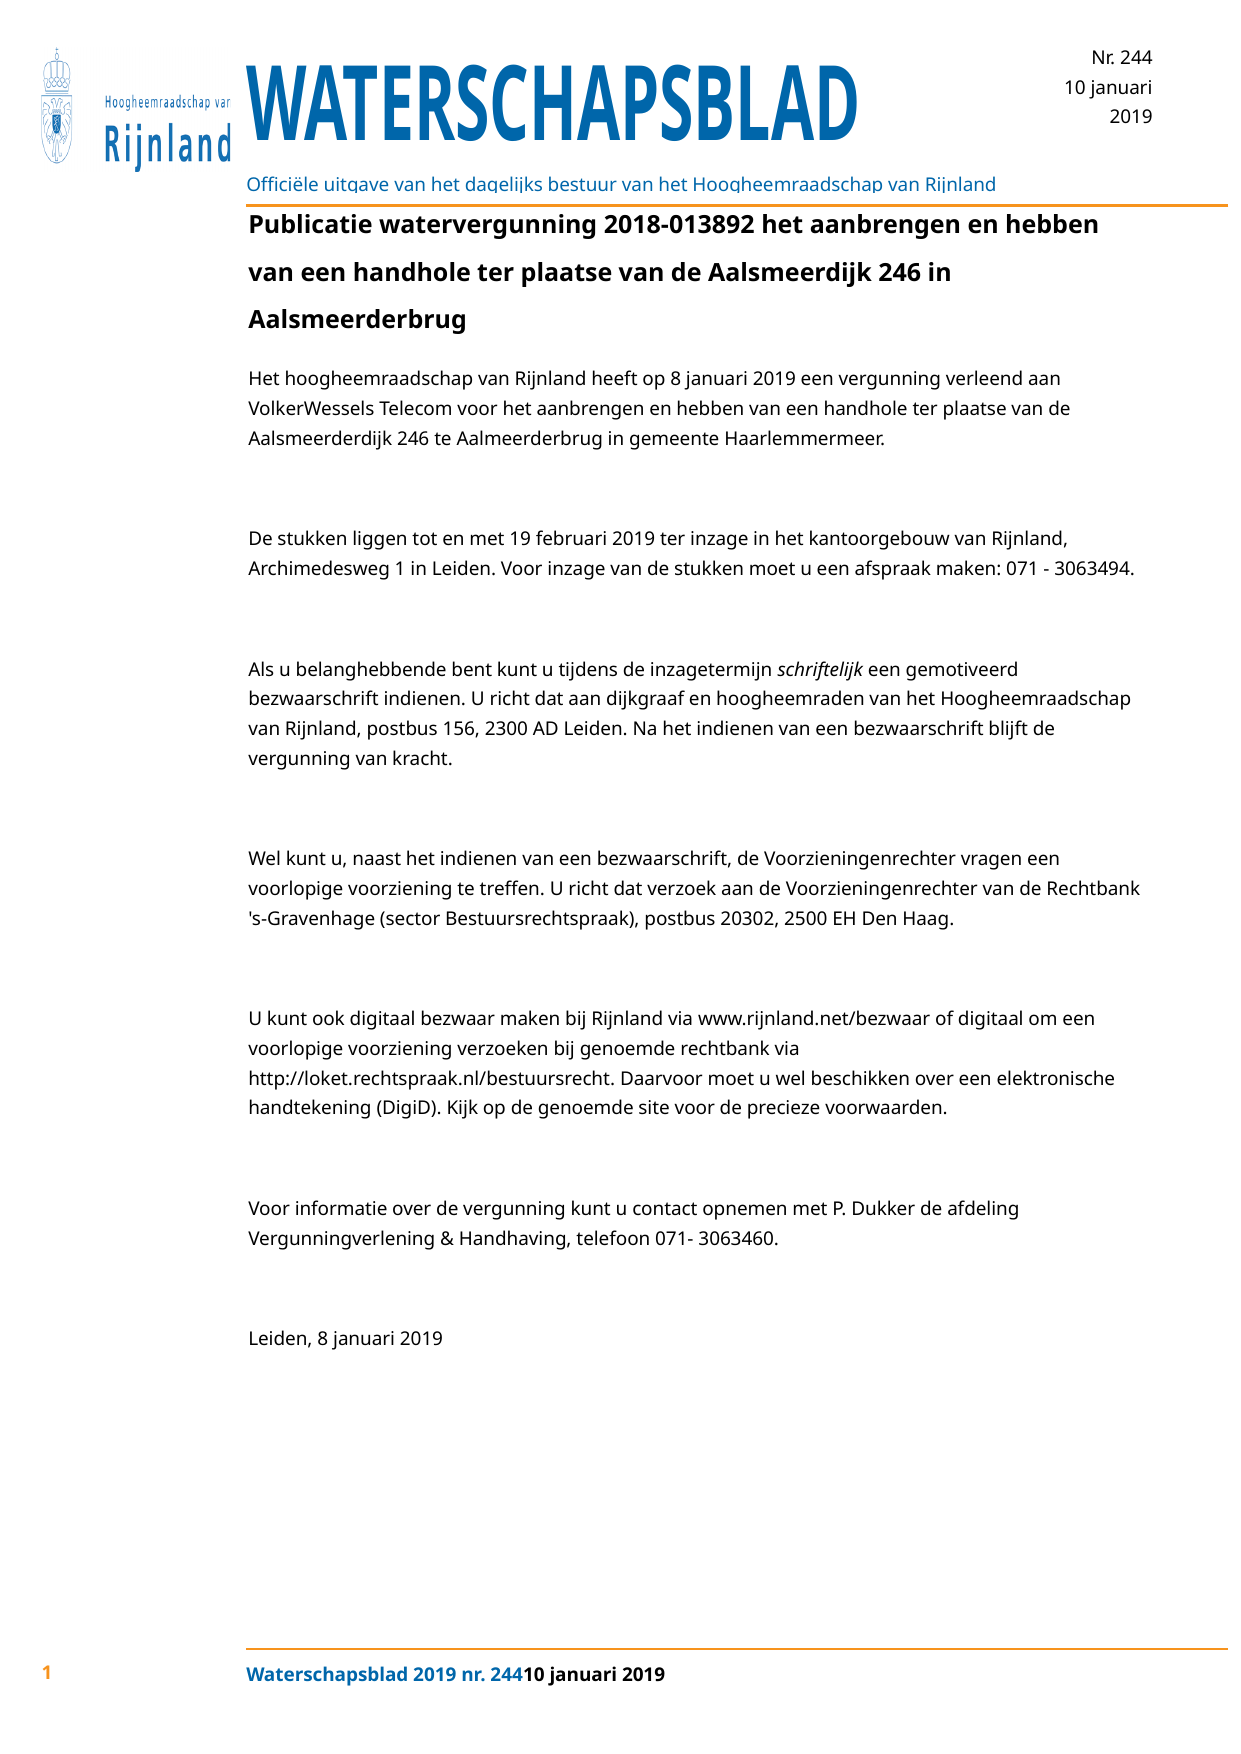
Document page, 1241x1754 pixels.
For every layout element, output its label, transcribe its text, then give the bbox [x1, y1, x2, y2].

text Wel kunt u, naast het indienen van een bezwaarschrift, de Voorzieningenrechter vragen een voorlopige voorziening te treffen. U richt dat verzoek aan de Voorzieningenrechter van de Rechtbank 's-Gravenhage (sector Bestuursrechtspraak), postbus 20302, 2500 EH Den Haag. [248, 846, 1152, 930]
text Publicatie watervergunning 2018-013892 het aanbrengen en hebben van een handhole ter plaatse van de Aalsmeerdijk 246 in Aalsmeerderbrug [248, 207, 1152, 336]
text De stukken liggen tot en met 19 februari 2019 ter inzage in het kantoorgebouw van Rijnland, Archimedesweg 1 in Leiden. Voor inzage van de stukken moet u een afspraak maken: 071 - 3063494. [248, 526, 1152, 581]
picture [41, 47, 231, 172]
text Leiden, 8 januari 2019 [248, 1326, 1152, 1351]
text U kunt ook digitaal bezwaar maken bij Rijnland via www.rijnland.net/bezwaar of digitaal om een voorlopige voorziening verzoeken bij genoemde rechtbank via http://loket.rechtspraak.nl/bestuursrecht. Daarvoor moet u wel beschikken over een elektronische handtekening (DigiD). Kijk op de genoemde site voor de precieze voorwaarden. [248, 1006, 1152, 1120]
text Voor informatie over de vergunning kunt u contact opnemen met P. Dukker de afdeling Vergunningverlening & Handhaving, telefoon 071- 3063460. [248, 1195, 1152, 1250]
text Als u belanghebbende bent kunt u tijdens de inzagetermijn schriftelijk een gemotiveerd bezwaarschrift indienen. U richt dat aan dijkgraaf en hoogheemraden van het Hoogheemraadschap van Rijnland, postbus 156, 2300 AD Leiden. Na het indienen van een bezwaarschrift blijft de vergunning van kracht. [248, 656, 1152, 770]
text Het hoogheemraadschap van Rijnland heeft op 8 januari 2019 een vergunning verleend aan VolkerWessels Telecom voor het aanbrengen en hebben van een handhole ter plaatse van de Aalsmeerderdijk 246 te Aalmeerderbrug in gemeente Haarlemmermeer. [248, 366, 1152, 450]
